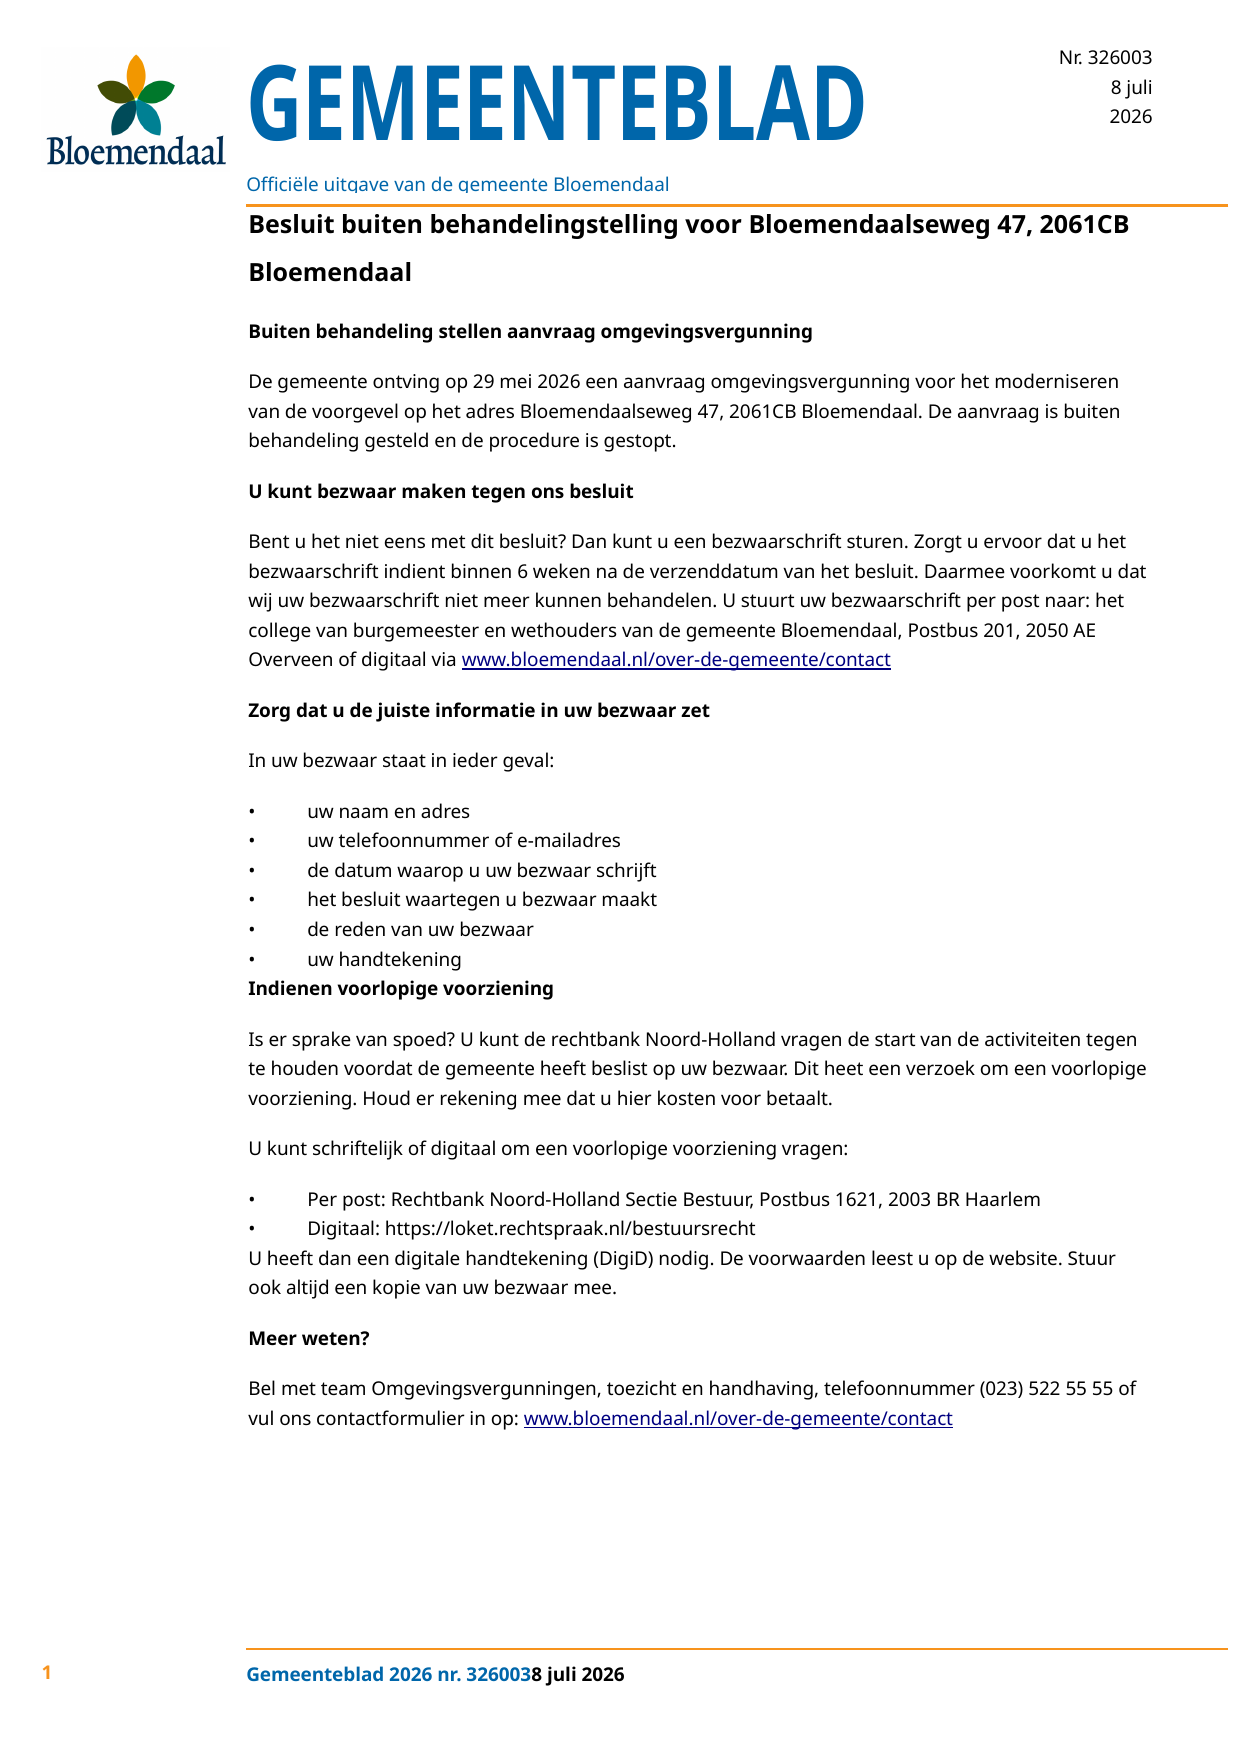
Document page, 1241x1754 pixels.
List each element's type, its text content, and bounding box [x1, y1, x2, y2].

list de reden van uw bezwaar [248, 916, 1152, 942]
text In uw bezwaar staat in ieder geval: [248, 747, 1152, 773]
text Bel met team Omgevingsvergunningen, toezicht en handhaving, telefoonnummer (023) 522 55 55 of vul ons contactformulier in op: www.bloemendaal.nl/over-de-gemeente/contact [248, 1375, 1152, 1431]
text Meer weten? [248, 1325, 1152, 1351]
list Per post: Rechtbank Noord-Holland Sectie Bestuur, Postbus 1621, 2003 BR Haarlem [248, 1186, 1152, 1212]
text U kunt bezwaar maken tegen ons besluit [248, 478, 1152, 504]
list het besluit waartegen u bezwaar maakt [248, 887, 1152, 912]
text Is er sprake van spoed? U kunt de rechtbank Noord-Holland vragen de start van de activiteiten tegen te houden voordat de gemeente heeft beslist op uw bezwaar. Dit heet een verzoek om een voorlopige voorziening. Houd er rekening mee dat u hier kosten voor betaalt. [248, 1026, 1152, 1111]
text Buiten behandeling stellen aanvraag omgevingsvergunning [248, 318, 1152, 344]
list uw naam en adres [248, 798, 1152, 824]
text U heeft dan een digitale handtekening (DigiD) nodig. De voorwaarden leest u op de website. Stuur ook altijd een kopie van uw bezwaar mee. [248, 1245, 1152, 1300]
picture [41, 47, 231, 172]
text Bent u het niet eens met dit besluit? Dan kunt u een bezwaarschrift sturen. Zorgt u ervoor dat u het bezwaarschrift indient binnen 6 weken na de verzenddatum van het besluit. Daarmee voorkomt u dat wij uw bezwaarschrift niet meer kunnen behandelen. U stuurt uw bezwaarschrift per post naar: het college van burgemeester en wethouders van de gemeente Bloemendaal, Postbus 201, 2050 AE Overveen of digitaal via www.bloemendaal.nl/over-de-gemeente/contact [248, 528, 1152, 672]
list Digitaal: https://loket.rechtspraak.nl/bestuursrecht [248, 1215, 1152, 1241]
text Besluit buiten behandelingstelling voor Bloemendaalseweg 47, 2061CB Bloemendaal [248, 207, 1152, 288]
text U kunt schriftelijk of digitaal om een voorlopige voorziening vragen: [248, 1135, 1152, 1161]
text Zorg dat u de juiste informatie in uw bezwaar zet [248, 697, 1152, 723]
list uw telefoonnummer of e-mailadres [248, 827, 1152, 853]
text Indienen voorlopige voorziening [248, 975, 1152, 1001]
list uw handtekening [248, 946, 1152, 972]
text De gemeente ontving op 29 mei 2026 een aanvraag omgevingsvergunning voor het moderniseren van de voorgevel op het adres Bloemendaalseweg 47, 2061CB Bloemendaal. De aanvraag is buiten behandeling gesteld en de procedure is gestopt. [248, 368, 1152, 453]
list de datum waarop u uw bezwaar schrijft [248, 857, 1152, 883]
